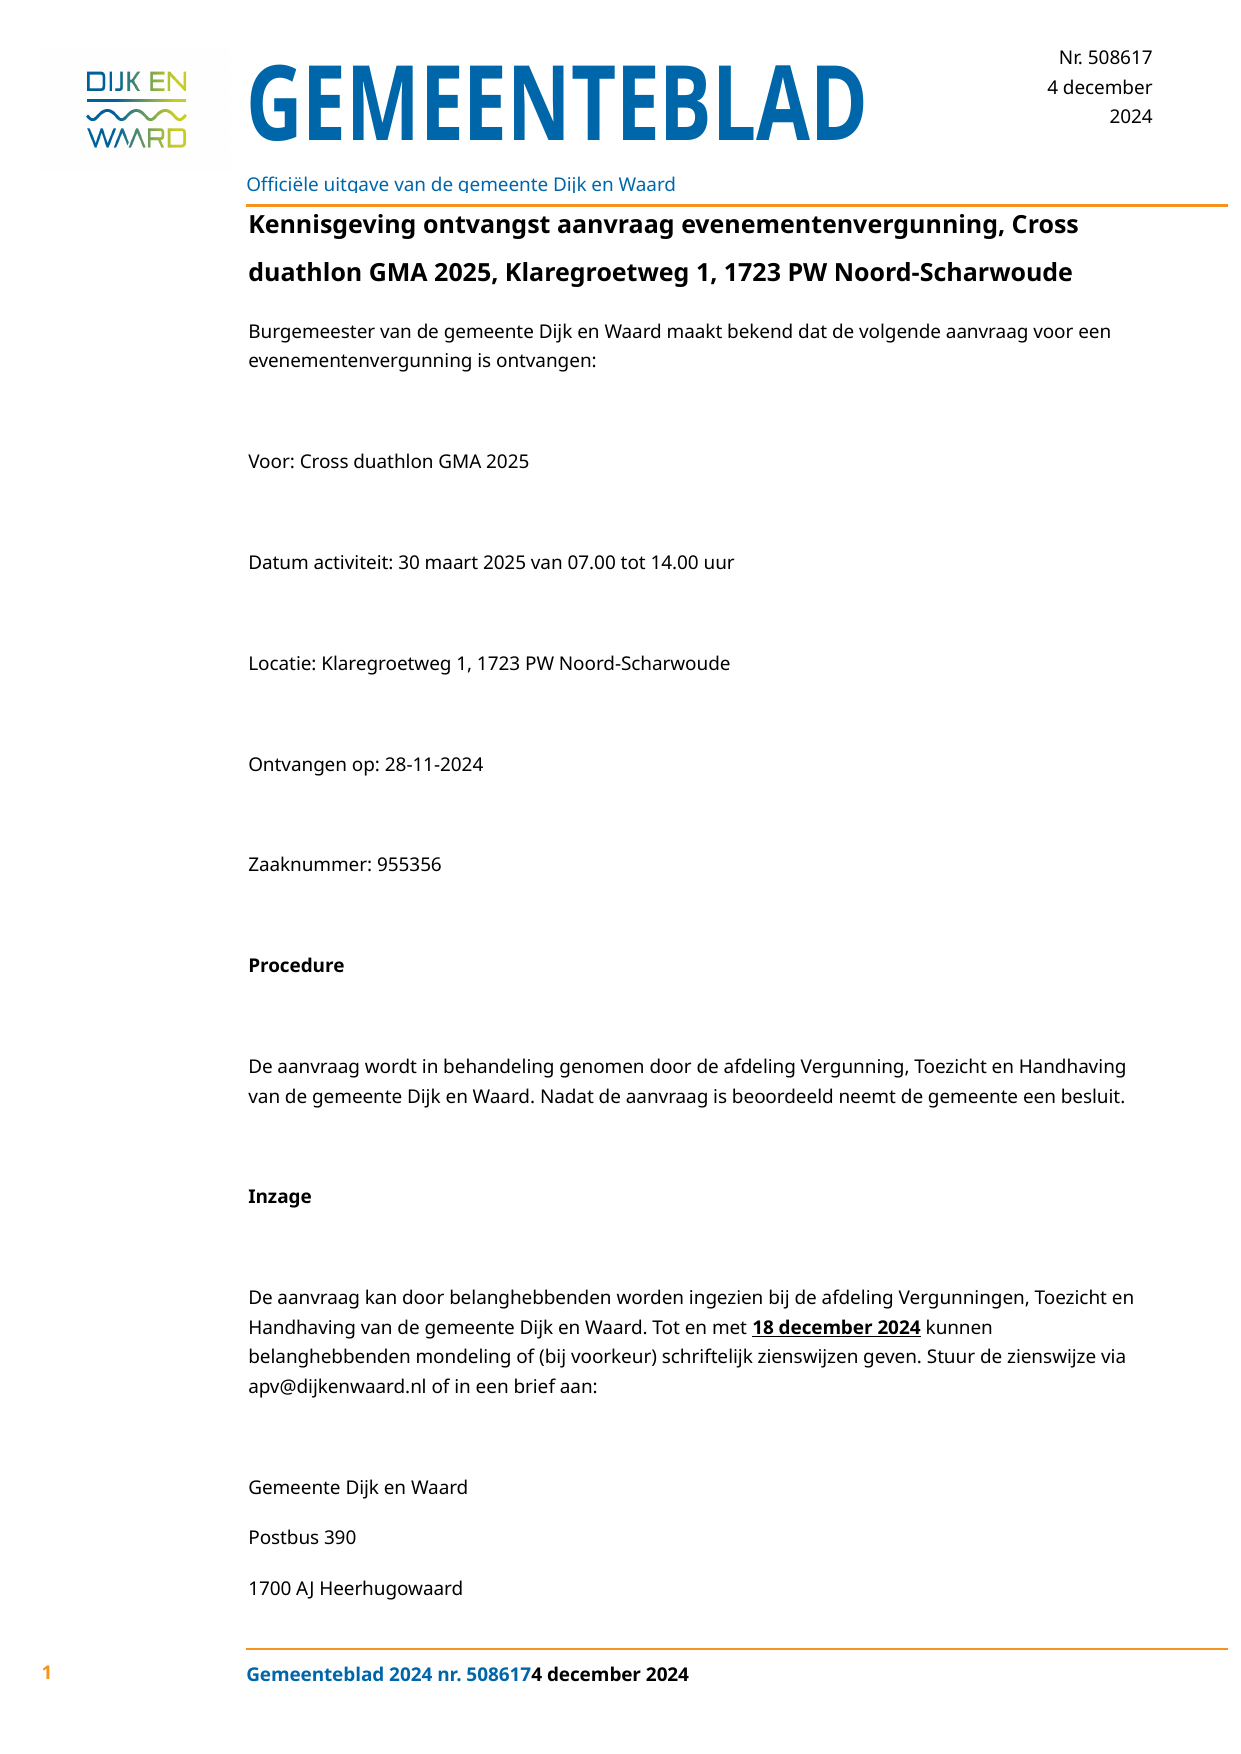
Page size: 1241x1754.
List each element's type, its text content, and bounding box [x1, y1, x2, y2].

picture [41, 47, 231, 172]
text Postbus 390 [248, 1524, 1152, 1550]
text Ontvangen op: 28-11-2024 [248, 751, 1152, 777]
text Burgemeester van de gemeente Dijk en Waard maakt bekend dat de volgende aanvraag voor een evenementenvergunning is ontvangen: [248, 318, 1152, 373]
text Locatie: Klaregroetweg 1, 1723 PW Noord-Scharwoude [248, 650, 1152, 676]
text Procedure [248, 952, 1152, 978]
text Datum activiteit: 30 maart 2025 van 07.00 tot 14.00 uur [248, 549, 1152, 575]
text Gemeente Dijk en Waard [248, 1474, 1152, 1500]
text Zaaknummer: 955356 [248, 852, 1152, 877]
text Inzage [248, 1184, 1152, 1209]
text Kennisgeving ontvangst aanvraag evenementenvergunning, Cross duathlon GMA 2025, Klaregroetweg 1, 1723 PW Noord-Scharwoude [248, 207, 1152, 288]
text De aanvraag kan door belanghebbenden worden ingezien bij de afdeling Vergunningen, Toezicht en Handhaving van de gemeente Dijk en Waard. Tot en met 18 december 2024 kunnen belanghebbenden mondeling of (bij voorkeur) schriftelijk zienswijzen geven. Stuur de zienswijze via apv@dijkenwaard.nl of in een brief aan: [248, 1284, 1152, 1399]
text De aanvraag wordt in behandeling genomen door de afdeling Vergunning, Toezicht en Handhaving van de gemeente Dijk en Waard. Nadat de aanvraag is beoordeeld neemt de gemeente een besluit. [248, 1053, 1152, 1109]
text Voor: Cross duathlon GMA 2025 [248, 448, 1152, 474]
text 1700 AJ Heerhugowaard [248, 1575, 1152, 1601]
